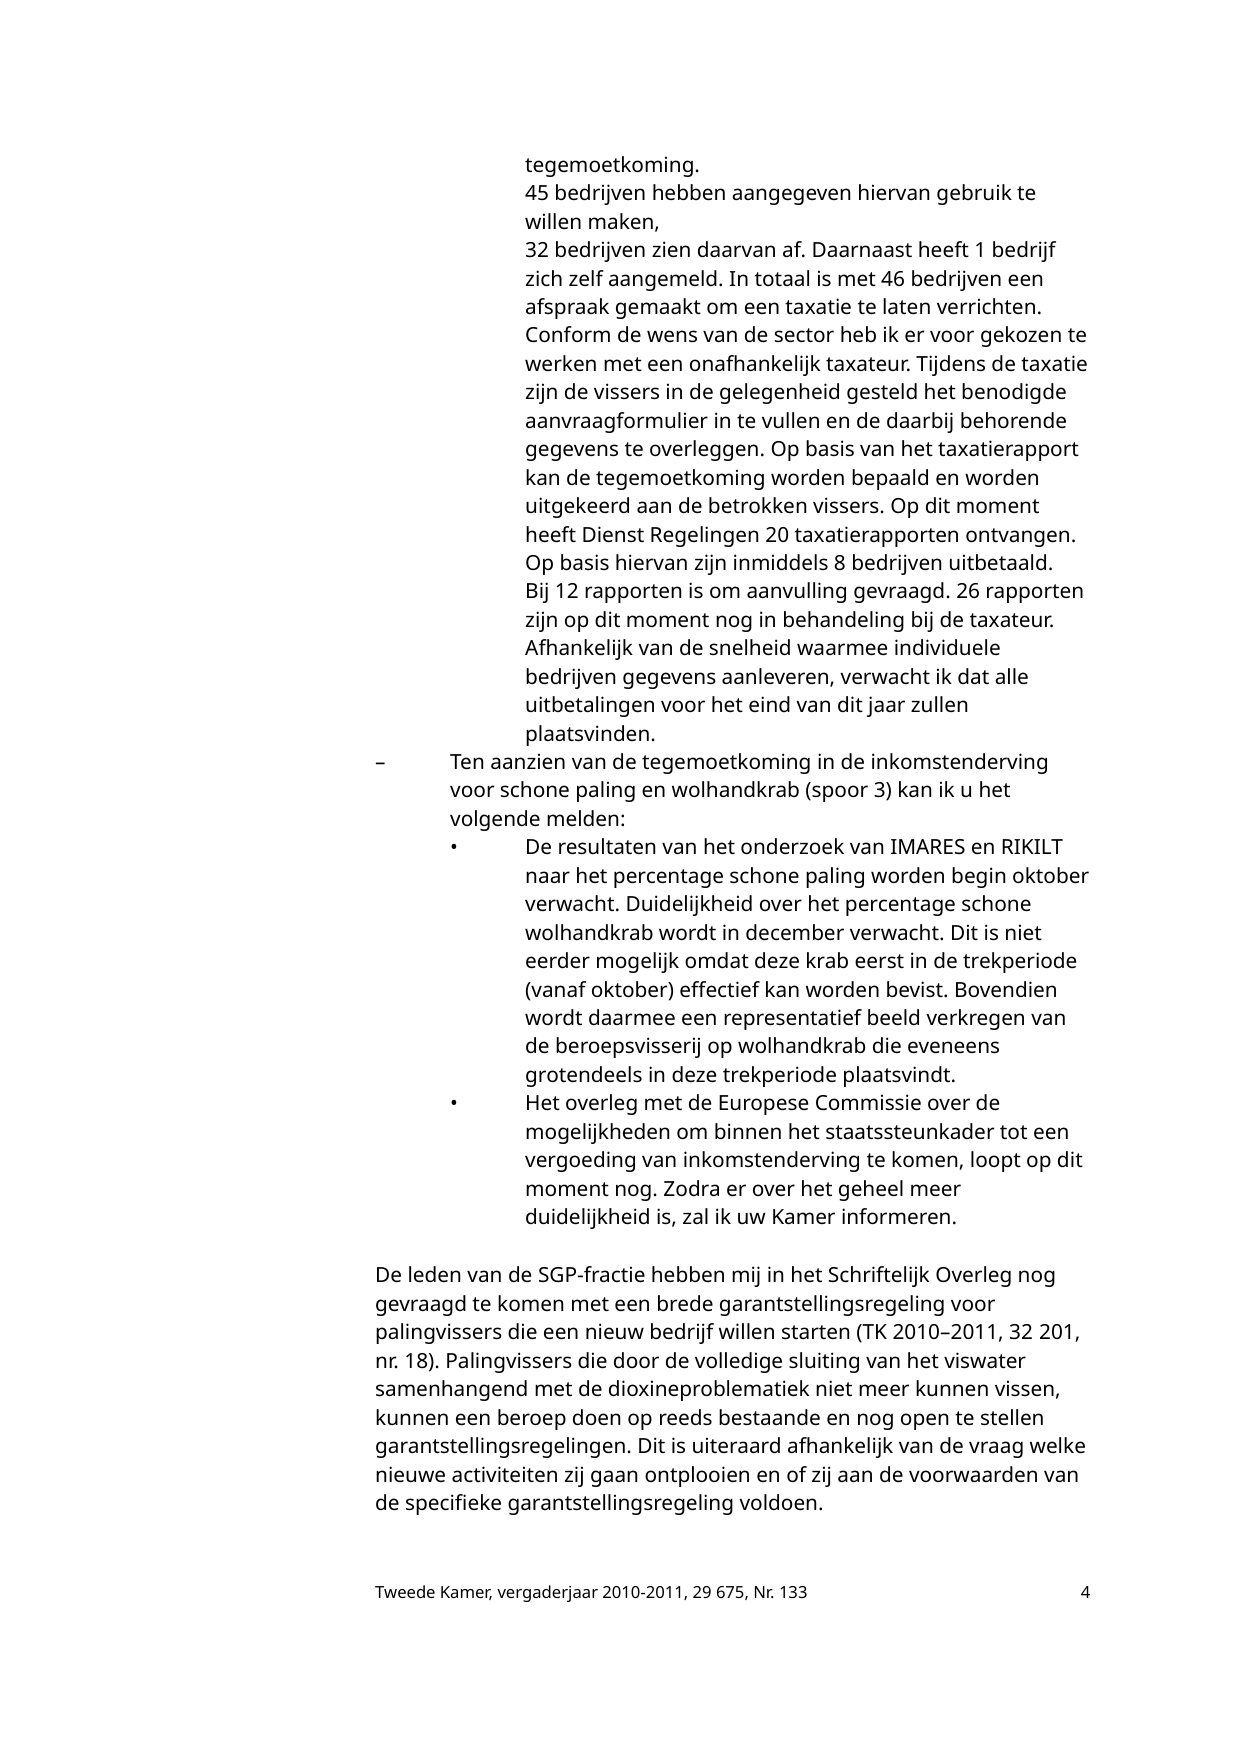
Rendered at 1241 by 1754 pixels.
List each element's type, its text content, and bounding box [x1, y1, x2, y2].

list 32 bedrijven zien daarvan af. Daarnaast heeft 1 bedrijf zich zelf aangemeld. In totaal is met 46 bedrijven een afspraak gemaakt om een taxatie te laten verrichten. Conform de wens van de sector heb ik er voor gekozen te werken met een onafhankelijk taxateur. Tijdens de taxatie zijn de vissers in de gelegenheid gesteld het benodigde aanvraagformulier in te vullen en de daarbij behorende gegevens te overleggen. Op basis van het taxatierapport kan de tegemoetkoming worden bepaald en worden uitgekeerd aan de betrokken vissers. Op dit moment heeft Dienst Regelingen 20 taxatierapporten ontvangen. Op basis hiervan zijn inmiddels 8 bedrijven uitbetaald. [450, 235, 1090, 577]
text De leden van de SGP-fractie hebben mij in het Schriftelijk Overleg nog gevraagd te komen met een brede garantstellingsregeling voor palingvissers die een nieuw bedrijf willen starten (TK 2010–2011, 32 201, nr. 18). Palingvissers die door de volledige sluiting van het viswater samenhangend met de dioxineproblematiek niet meer kunnen vissen, kunnen een beroep doen op reeds bestaande en nog open te stellen garantstellingsregelingen. Dit is uiteraard afhankelijk van de vraag welke nieuwe activiteiten zij gaan ontplooien en of zij aan de voorwaarden van de specifieke garantstellingsregeling voldoen. [375, 1261, 1090, 1517]
list tegemoetkoming. [450, 150, 1090, 178]
list Het overleg met de Europese Commissie over de mogelijkheden om binnen het staatssteunkader tot een vergoeding van inkomstenderving te komen, loopt op dit moment nog. Zodra er over het geheel meer duidelijkheid is, zal ik uw Kamer informeren. [450, 1088, 1090, 1231]
list Ten aanzien van de tegemoetkoming in de inkomstenderving voor schone paling en wolhandkrab (spoor 3) kan ik u het volgende melden: [375, 747, 1090, 832]
list De resultaten van het onderzoek van IMARES en RIKILT naar het percentage schone paling worden begin oktober verwacht. Duidelijkheid over het percentage schone wolhandkrab wordt in december verwacht. Dit is niet eerder mogelijk omdat deze krab eerst in de trekperiode (vanaf oktober) effectief kan worden bevist. Bovendien wordt daarmee een representatief beeld verkregen van de beroepsvisserij op wolhandkrab die eveneens grotendeels in deze trekperiode plaatsvindt. [450, 832, 1090, 1088]
list Bij 12 rapporten is om aanvulling gevraagd. 26 rapporten zijn op dit moment nog in behandeling bij de taxateur. Afhankelijk van de snelheid waarmee individuele bedrijven gegevens aanleveren, verwacht ik dat alle uitbetalingen voor het eind van dit jaar zullen plaatsvinden. [450, 577, 1090, 747]
list 45 bedrijven hebben aangegeven hiervan gebruik te willen maken, [450, 178, 1090, 235]
